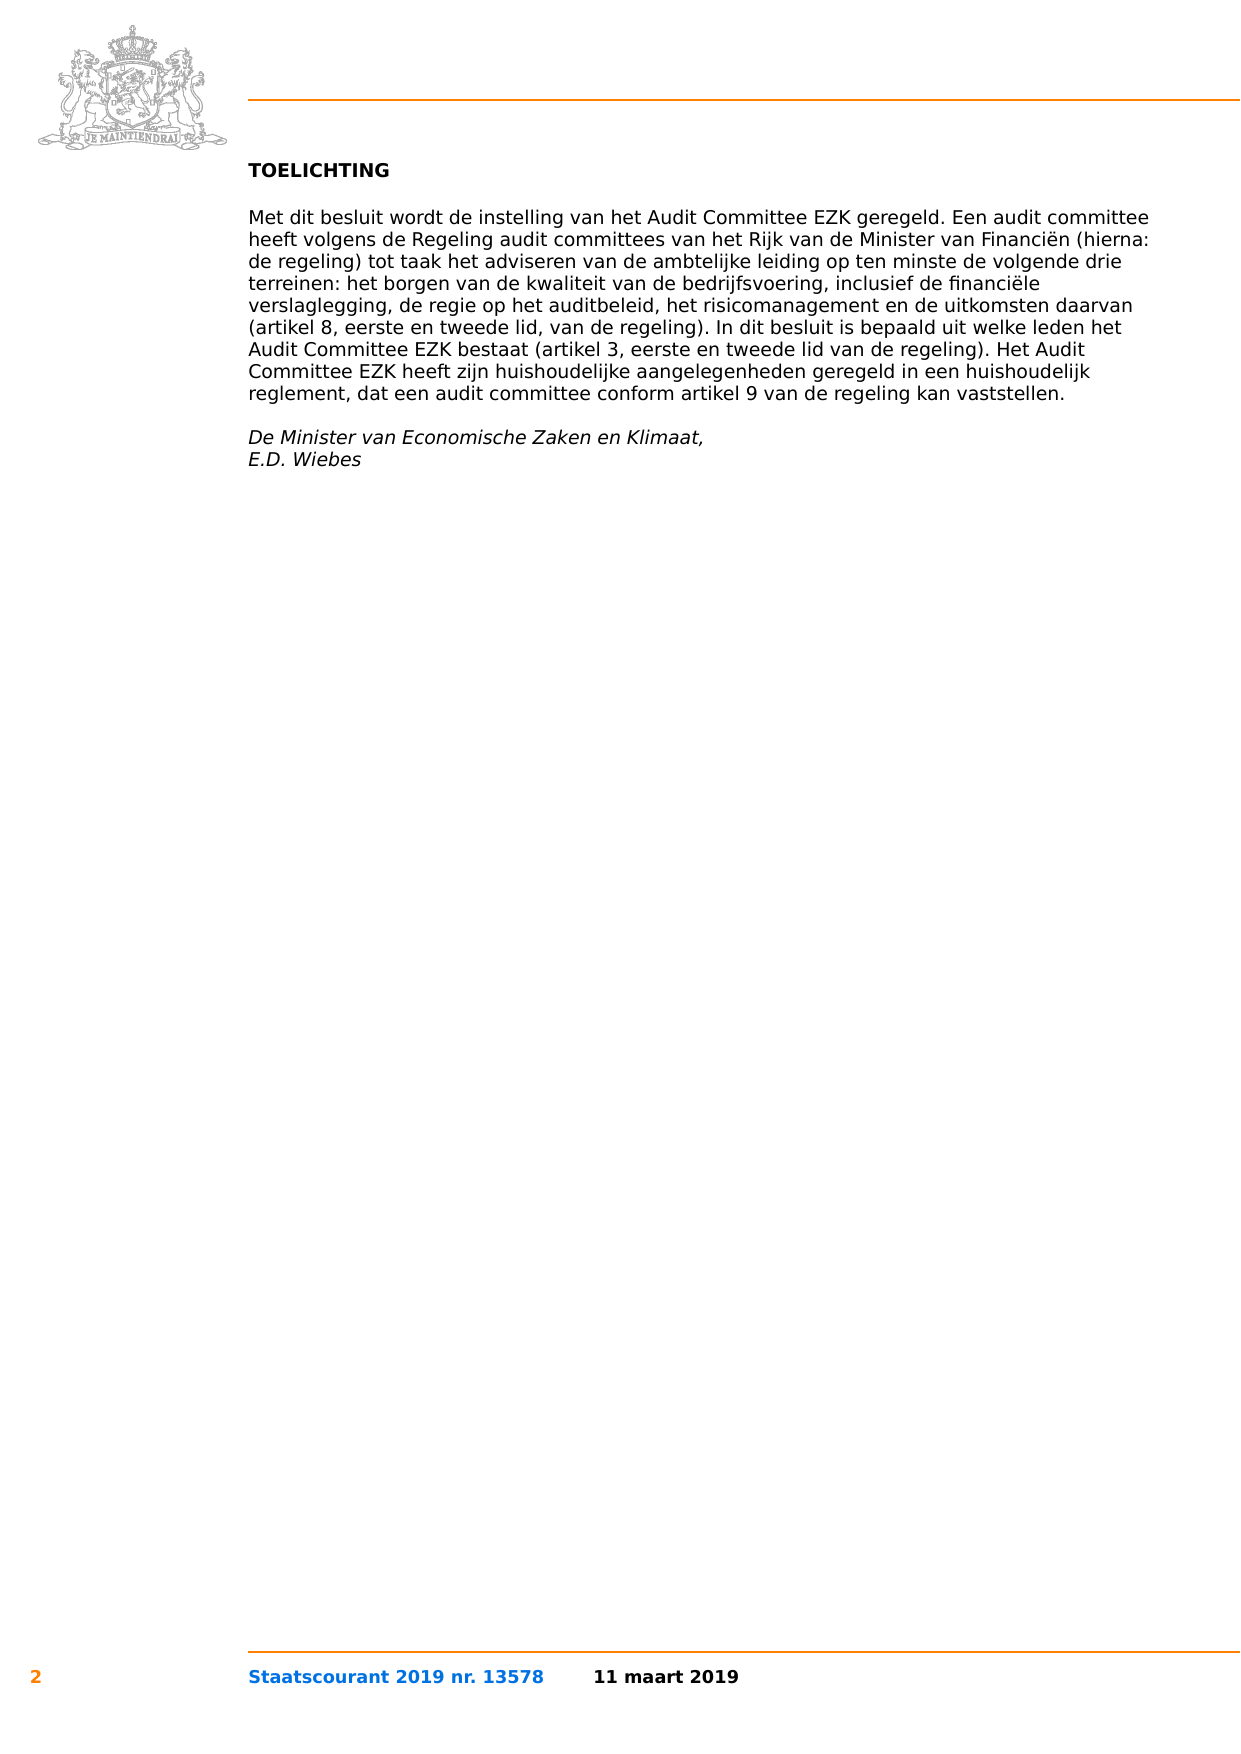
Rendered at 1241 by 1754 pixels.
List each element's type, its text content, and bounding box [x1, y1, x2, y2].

picture [38, 25, 227, 150]
subtitle TOELICHTING [248, 160, 1163, 182]
text Met dit besluit wordt de instelling van het Audit Committee EZK geregeld. Een audit committee heeft volgens de Regeling audit committees van het Rijk van de Minister van Financiën (hierna: de regeling) tot taak het adviseren van de ambtelijke leiding op ten minste de volgende drie terreinen: het borgen van de kwaliteit van de bedrijfsvoering, inclusief de financiële verslaglegging, de regie op het auditbeleid, het risicomanagement en de uitkomsten daarvan (artikel 8, eerste en tweede lid, van de regeling). In dit besluit is bepaald uit welke leden het Audit Committee EZK bestaat (artikel 3, eerste en tweede lid van de regeling). Het Audit Committee EZK heeft zijn huishoudelijke aangelegenheden geregeld in een huishoudelijk reglement, dat een audit committee conform artikel 9 van de regeling kan vaststellen. [248, 207, 1163, 405]
text De Minister van Economische Zaken en Klimaat, E.D. Wiebes [248, 427, 1163, 471]
